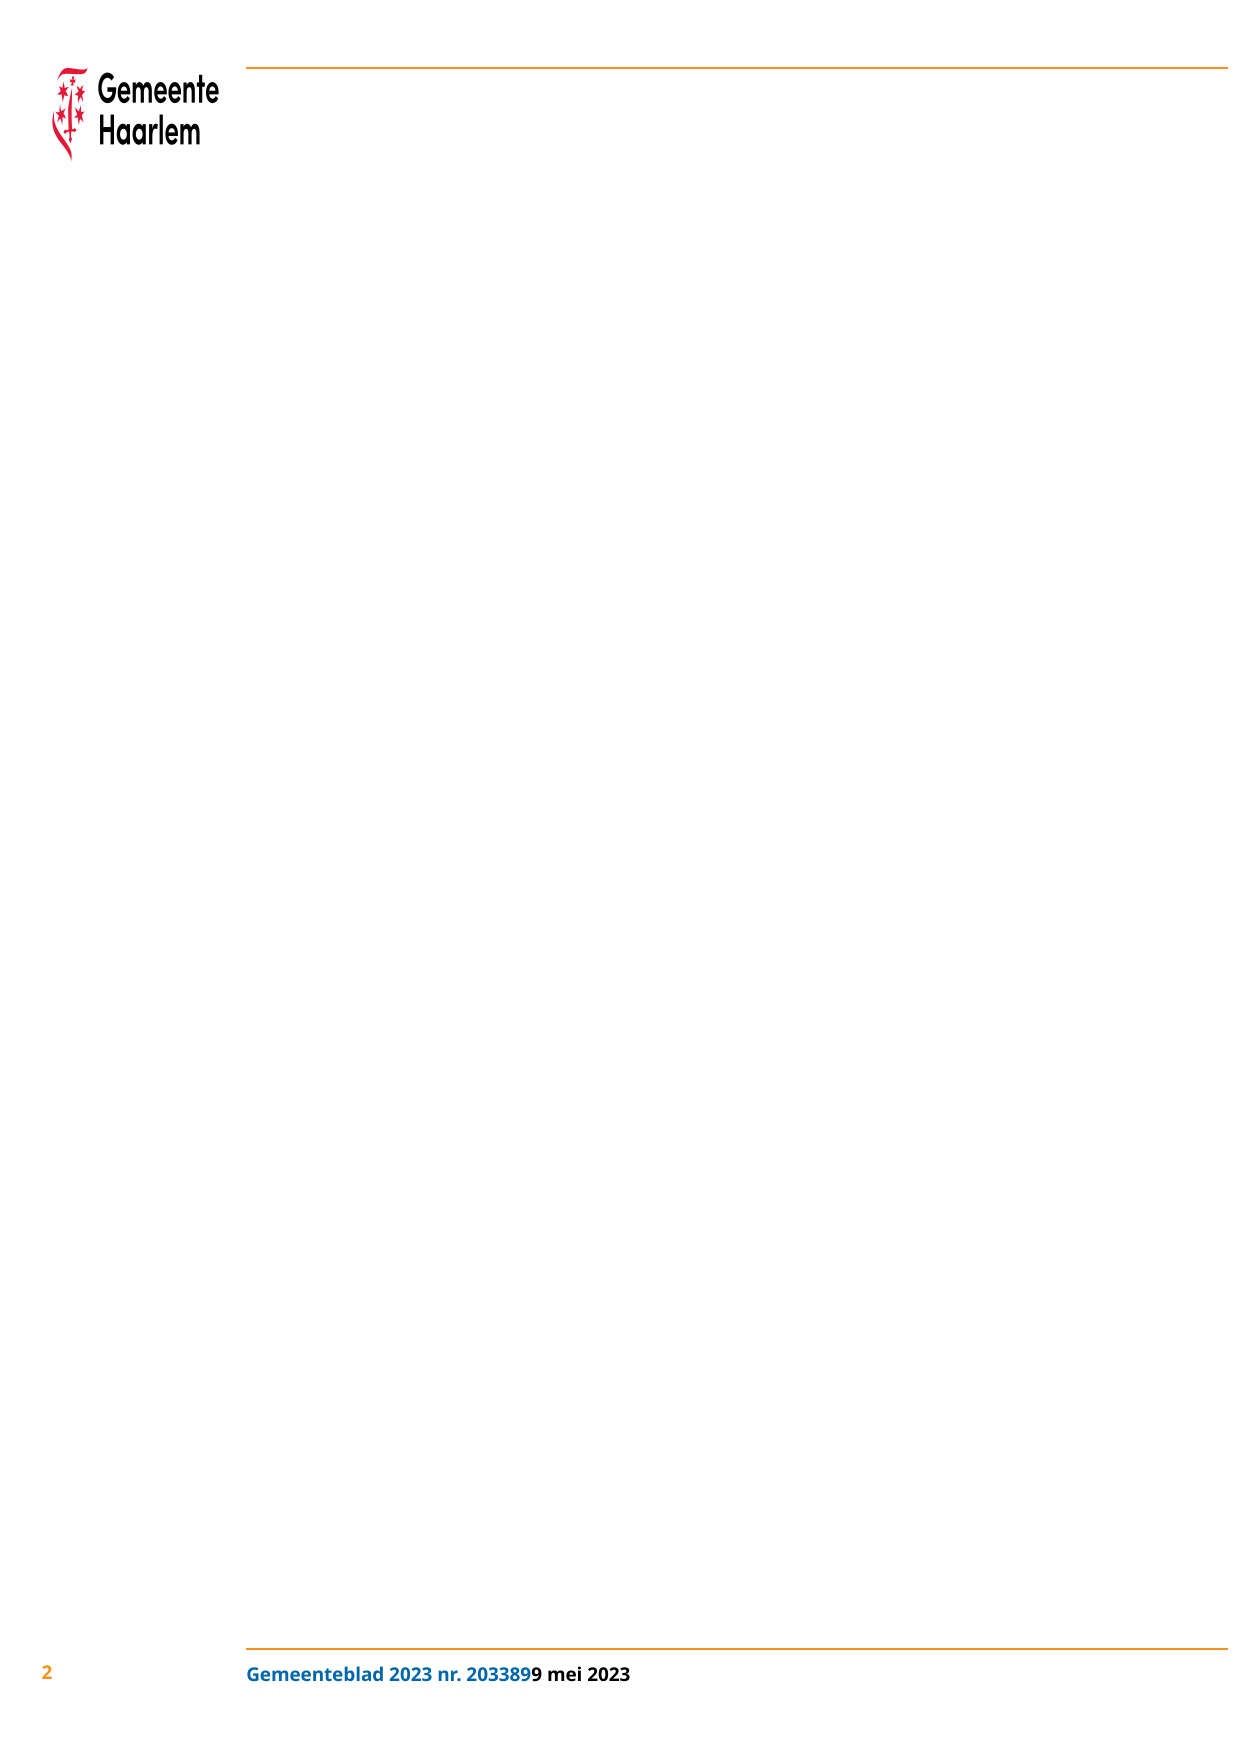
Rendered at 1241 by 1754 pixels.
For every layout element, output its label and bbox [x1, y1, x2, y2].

picture [41, 47, 231, 172]
